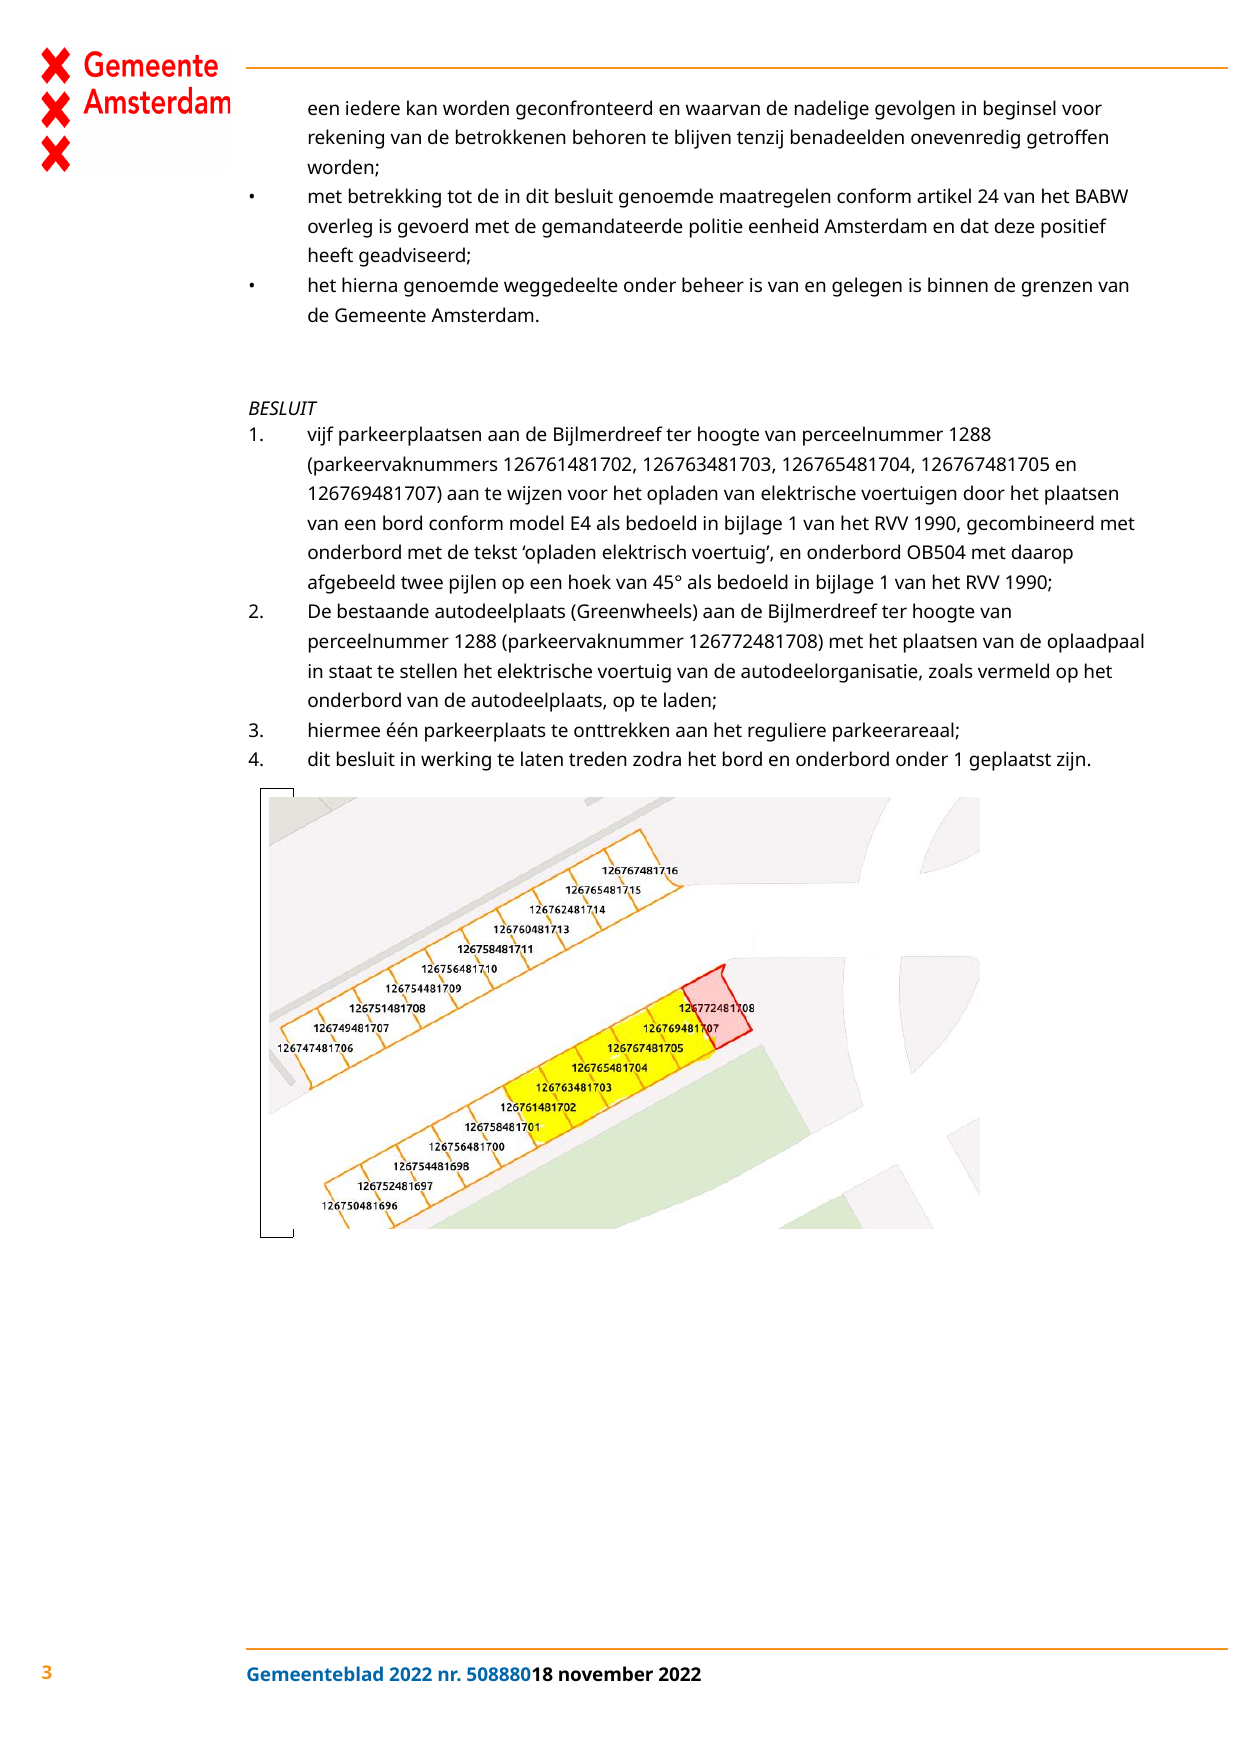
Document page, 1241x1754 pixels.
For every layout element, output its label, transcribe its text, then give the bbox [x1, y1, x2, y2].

list dit besluit in werking te laten treden zodra het bord en onderbord onder 1 geplaatst zijn. [248, 747, 1152, 772]
picture [268, 797, 980, 1229]
picture [41, 47, 231, 172]
list De bestaande autodeelplaats (Greenwheels) aan de Bijlmerdreef ter hoogte van perceelnummer 1288 (parkeervaknummer 126772481708) met het plaatsen van de oplaadpaal in staat te stellen het elektrische voertuig van de autodeelorganisatie, zoals vermeld op het onderbord van de autodeelplaats, op te laden; [248, 599, 1152, 713]
list het hierna genoemde weggedeelte onder beheer is van en gelegen is binnen de grenzen van de Gemeente Amsterdam. [248, 272, 1152, 328]
text BESLUIT [248, 395, 1152, 421]
list een iedere kan worden geconfronteerd en waarvan de nadelige gevolgen in beginsel voor rekening van de betrokkenen behoren te blijven tenzij benadeelden onevenredig getroffen worden; [248, 95, 1152, 180]
list met betrekking tot de in dit besluit genoemde maatregelen conform artikel 24 van het BABW overleg is gevoerd met de gemandateerde politie eenheid Amsterdam en dat deze positief heeft geadviseerd; [248, 183, 1152, 268]
list vijf parkeerplaatsen aan de Bijlmerdreef ter hoogte van perceelnummer 1288 (parkeervaknummers 126761481702, 126763481703, 126765481704, 126767481705 en 126769481707) aan te wijzen voor het opladen van elektrische voertuigen door het plaatsen van een bord conform model E4 als bedoeld in bijlage 1 van het RVV 1990, gecombineerd met onderbord met de tekst ‘opladen elektrisch voertuig’, en onderbord OB504 met daarop afgebeeld twee pijlen op een hoek van 45° als bedoeld in bijlage 1 van het RVV 1990; [248, 421, 1152, 595]
list hiermee één parkeerplaats te onttrekken aan het reguliere parkeerareaal; [248, 717, 1152, 743]
